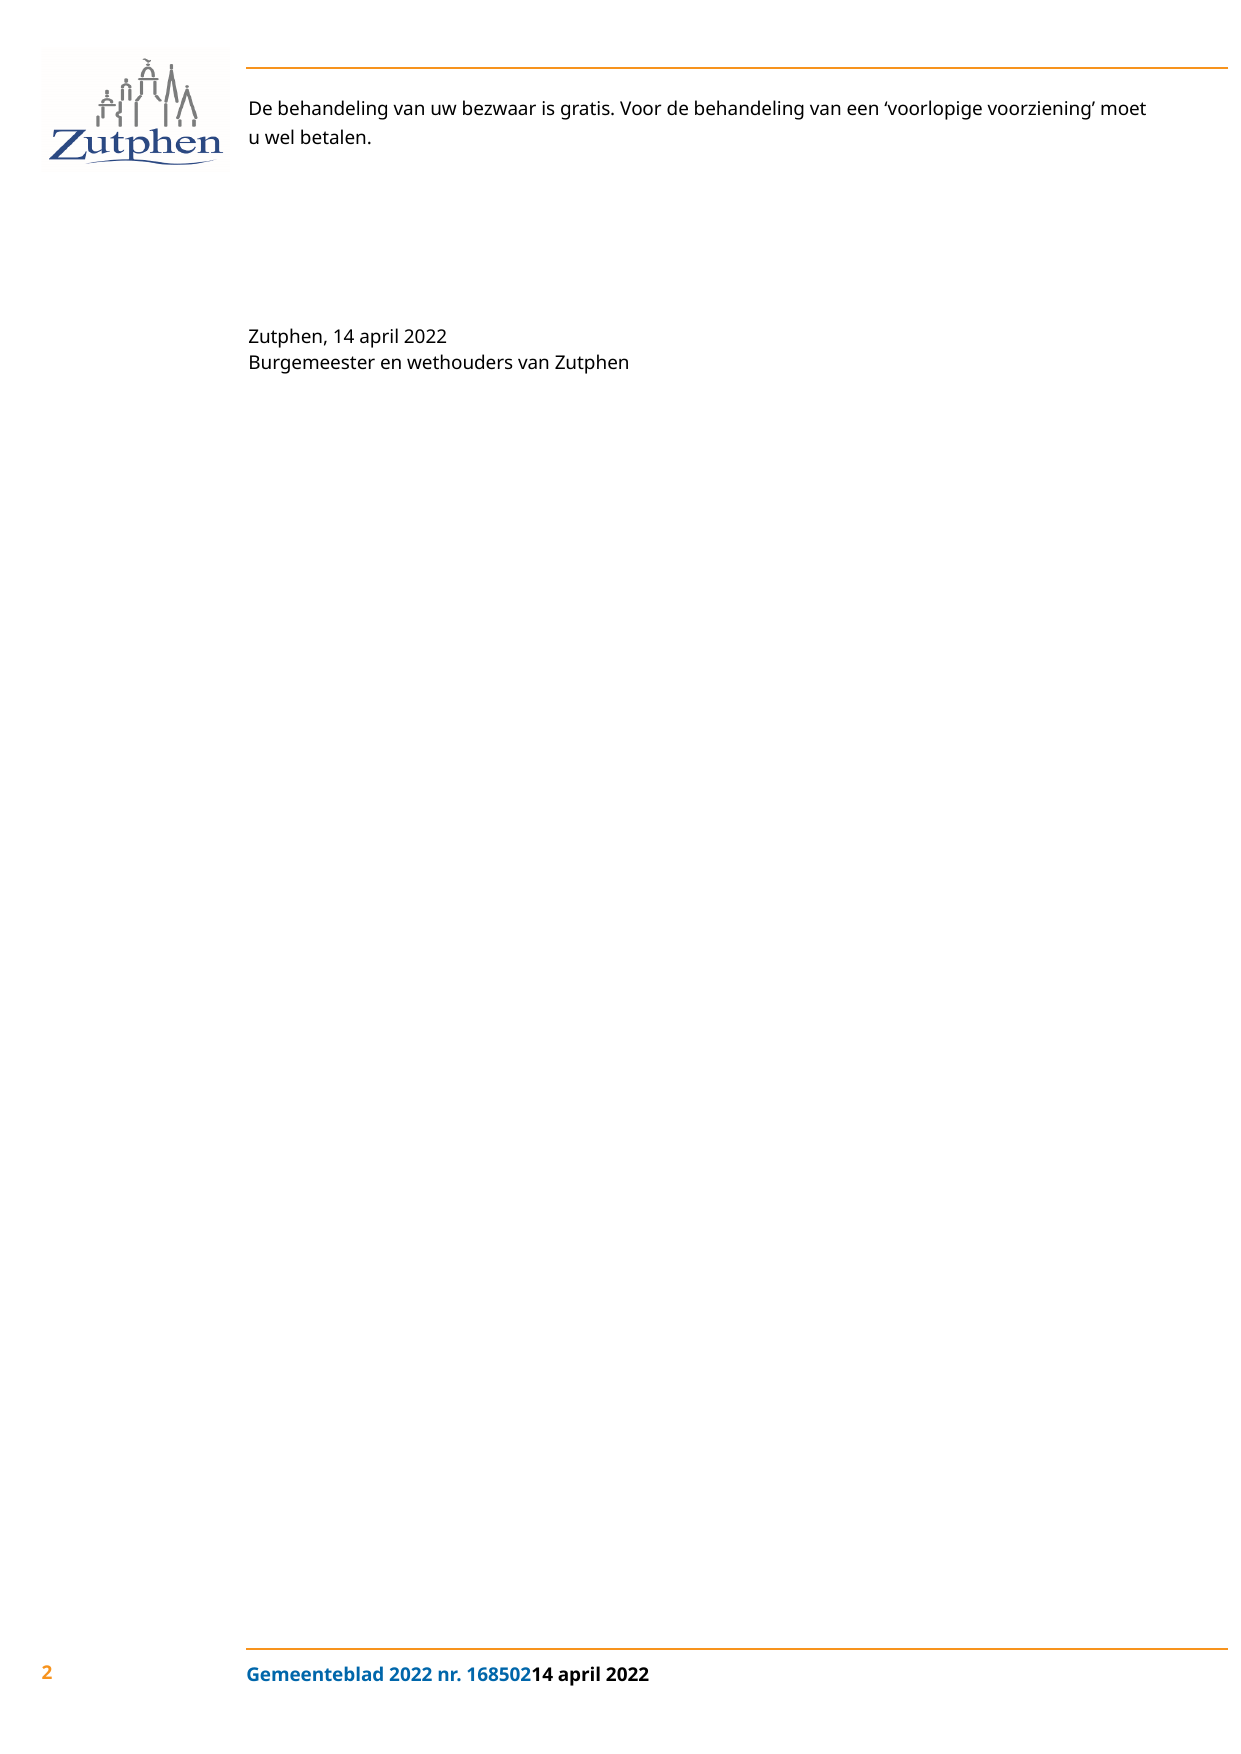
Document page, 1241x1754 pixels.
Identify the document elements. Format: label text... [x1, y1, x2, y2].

text De behandeling van uw bezwaar is gratis. Voor de behandeling van een ‘voorlopige voorziening’ moet u wel betalen. [248, 95, 1152, 150]
text Zutphen, 14 april 2022 [248, 323, 1152, 349]
text Burgemeester en wethouders van Zutphen [248, 349, 1152, 375]
picture [41, 47, 231, 172]
